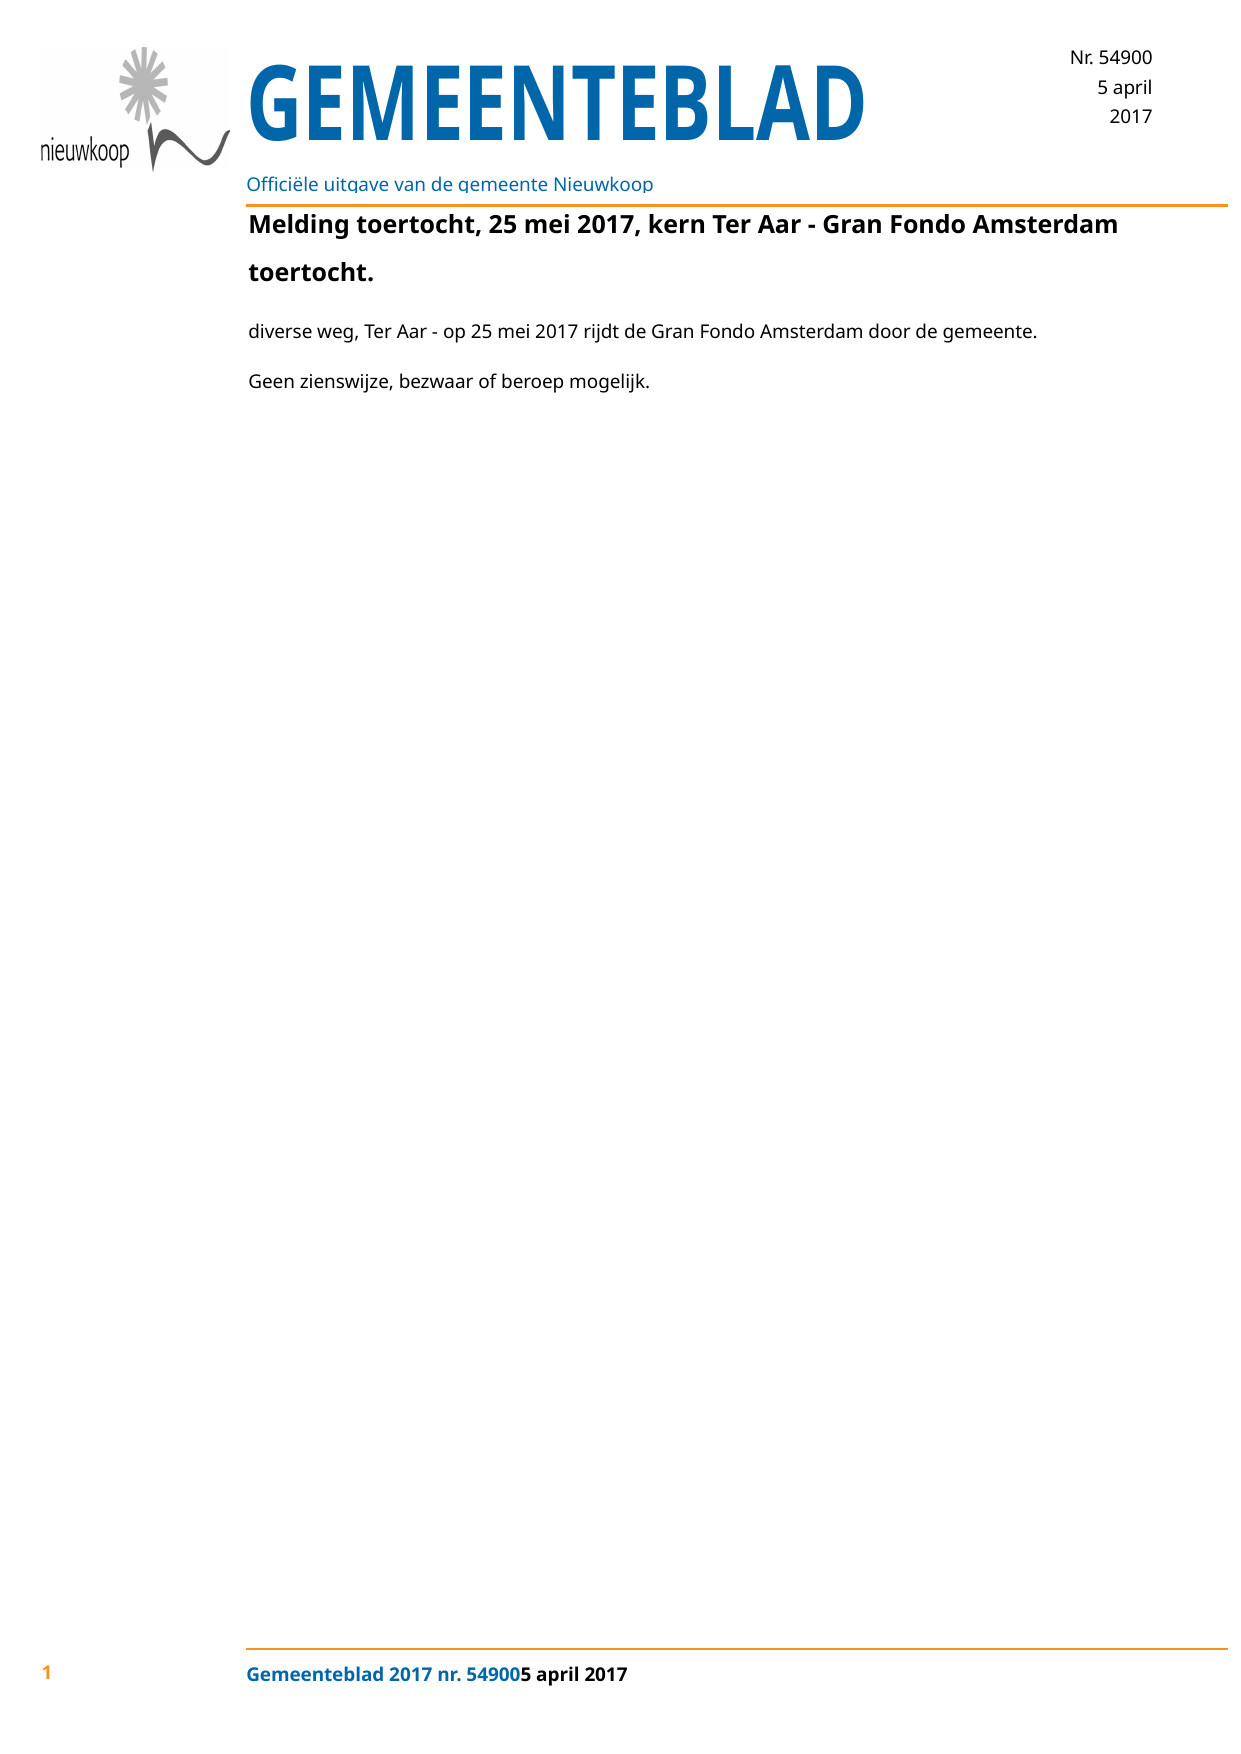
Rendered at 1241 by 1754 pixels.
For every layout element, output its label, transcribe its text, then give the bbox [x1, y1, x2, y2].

text Geen zienswijze, bezwaar of beroep mogelijk. [248, 368, 1152, 394]
text Melding toertocht, 25 mei 2017, kern Ter Aar - Gran Fondo Amsterdam toertocht. [248, 207, 1152, 288]
text diverse weg, Ter Aar - op 25 mei 2017 rijdt de Gran Fondo Amsterdam door de gemeente. [248, 318, 1152, 344]
picture [41, 47, 231, 172]
